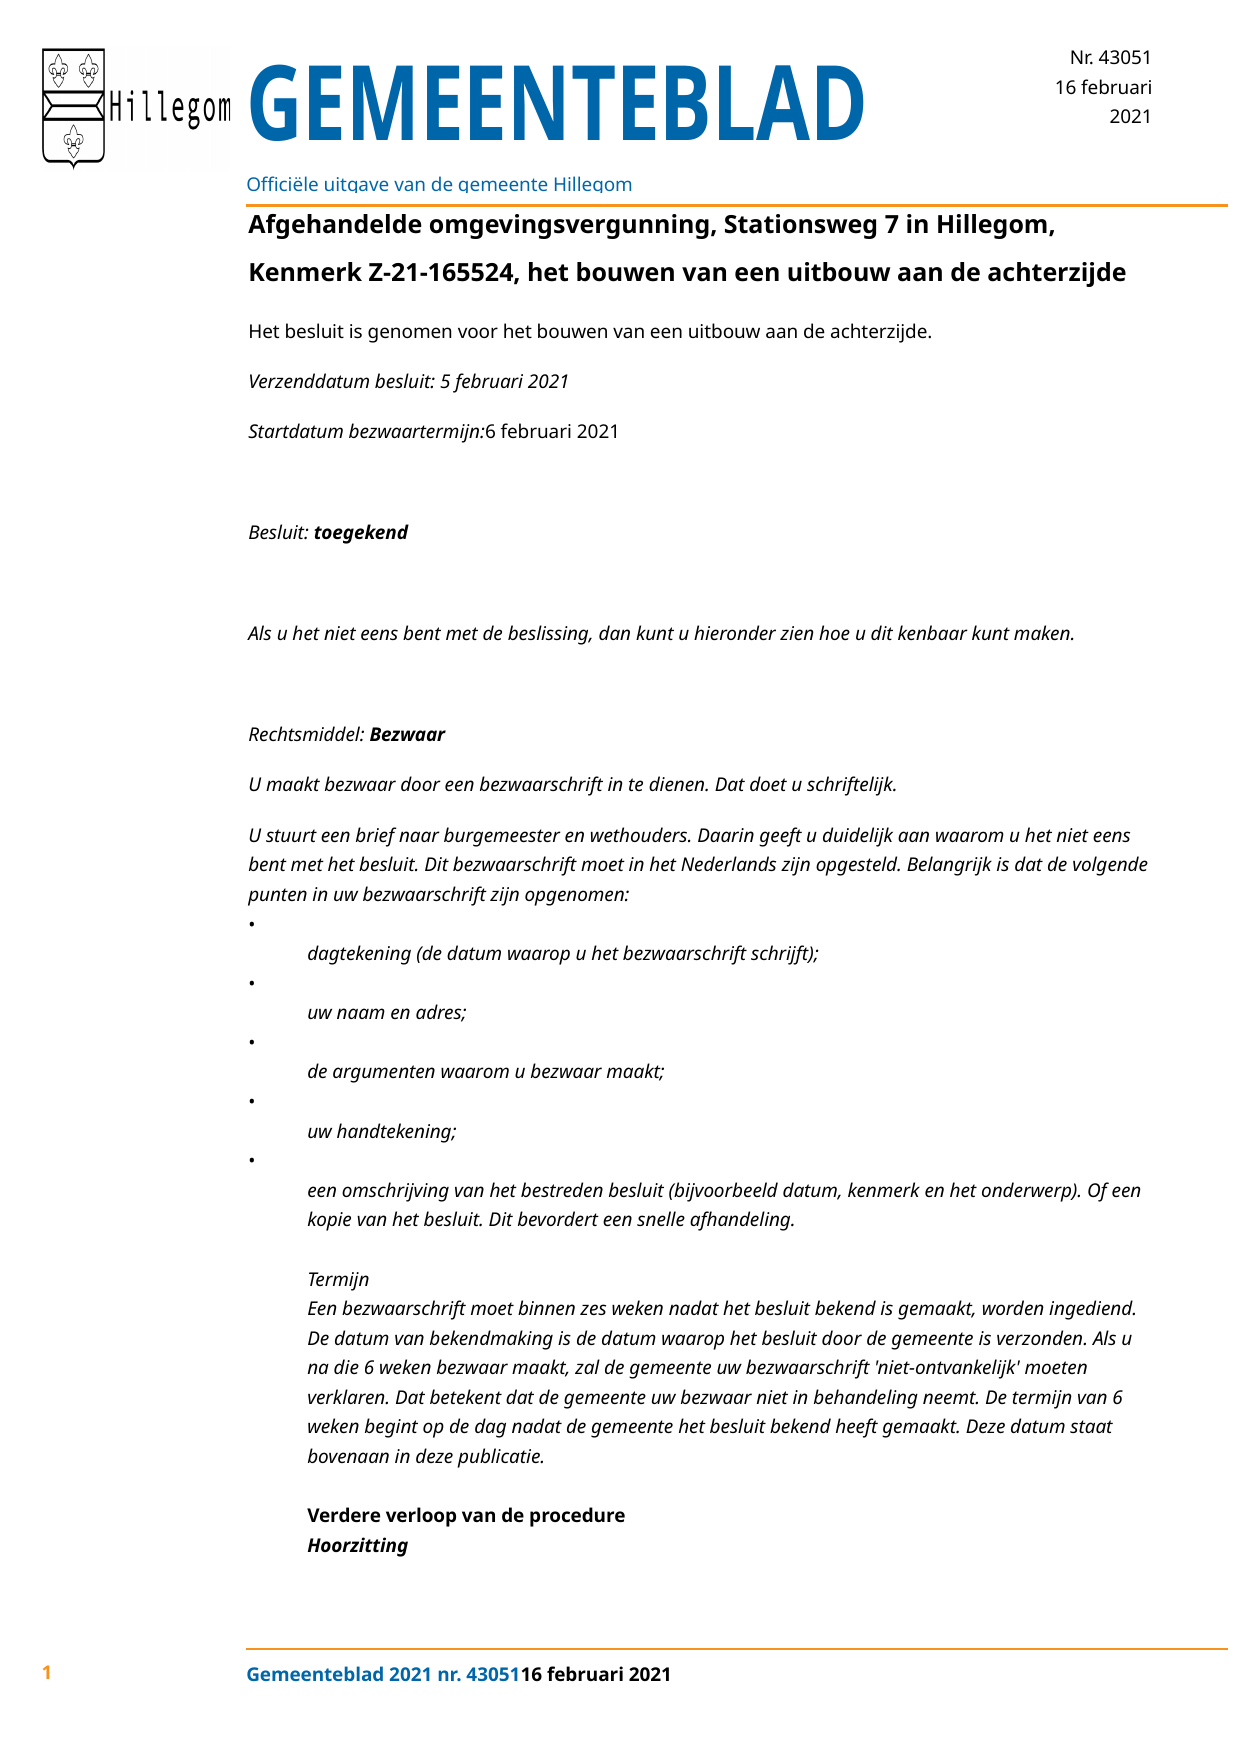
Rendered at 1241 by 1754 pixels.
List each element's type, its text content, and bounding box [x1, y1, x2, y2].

list Termijn [248, 1266, 1152, 1292]
text Startdatum bezwaartermijn:6 februari 2021 [248, 419, 1152, 444]
text Als u het niet eens bent met de beslissing, dan kunt u hieronder zien hoe u dit kenbaar kunt maken. [248, 620, 1152, 646]
list Een bezwaarschrift moet binnen zes weken nadat het besluit bekend is gemaakt, worden ingediend. De datum van bekendmaking is de datum waarop het besluit door de gemeente is verzonden. Als u na die 6 weken bezwaar maakt, zal de gemeente uw bezwaarschrift 'niet-ontvankelijk' moeten verklaren. Dat betekent dat de gemeente uw bezwaar niet in behandeling neemt. De termijn van 6 weken begint op de dag nadat de gemeente het besluit bekend heeft gemaakt. Deze datum staat bovenaan in deze publicatie. [248, 1295, 1152, 1469]
list Verdere verloop van de procedure [248, 1502, 1152, 1528]
picture [41, 47, 231, 172]
text Besluit: toegekend [248, 519, 1152, 545]
list Hoorzitting [248, 1532, 1152, 1558]
list een omschrijving van het bestreden besluit (bijvoorbeeld datum, kenmerk en het onderwerp). Of een kopie van het besluit. Dit bevordert een snelle afhandeling. [248, 1177, 1152, 1232]
text Verzenddatum besluit: 5 februari 2021 [248, 368, 1152, 394]
list uw naam en adres; [248, 999, 1152, 1025]
list uw handtekening; [248, 1118, 1152, 1144]
text U maakt bezwaar door een bezwaarschrift in te dienen. Dat doet u schriftelijk. [248, 772, 1152, 797]
text Afgehandelde omgevingsvergunning, Stationsweg 7 in Hillegom, Kenmerk Z-21-165524, het bouwen van een uitbouw aan de achterzijde [248, 207, 1152, 288]
text Rechtsmiddel: Bezwaar [248, 721, 1152, 747]
list de argumenten waarom u bezwaar maakt; [248, 1059, 1152, 1084]
text U stuurt een brief naar burgemeester en wethouders. Daarin geeft u duidelijk aan waarom u het niet eens bent met het besluit. Dit bezwaarschrift moet in het Nederlands zijn opgesteld. Belangrijk is dat de volgende punten in uw bezwaarschrift zijn opgenomen: [248, 822, 1152, 907]
list dagtekening (de datum waarop u het bezwaarschrift schrijft); [248, 940, 1152, 966]
text Het besluit is genomen voor het bouwen van een uitbouw aan de achterzijde. [248, 318, 1152, 344]
